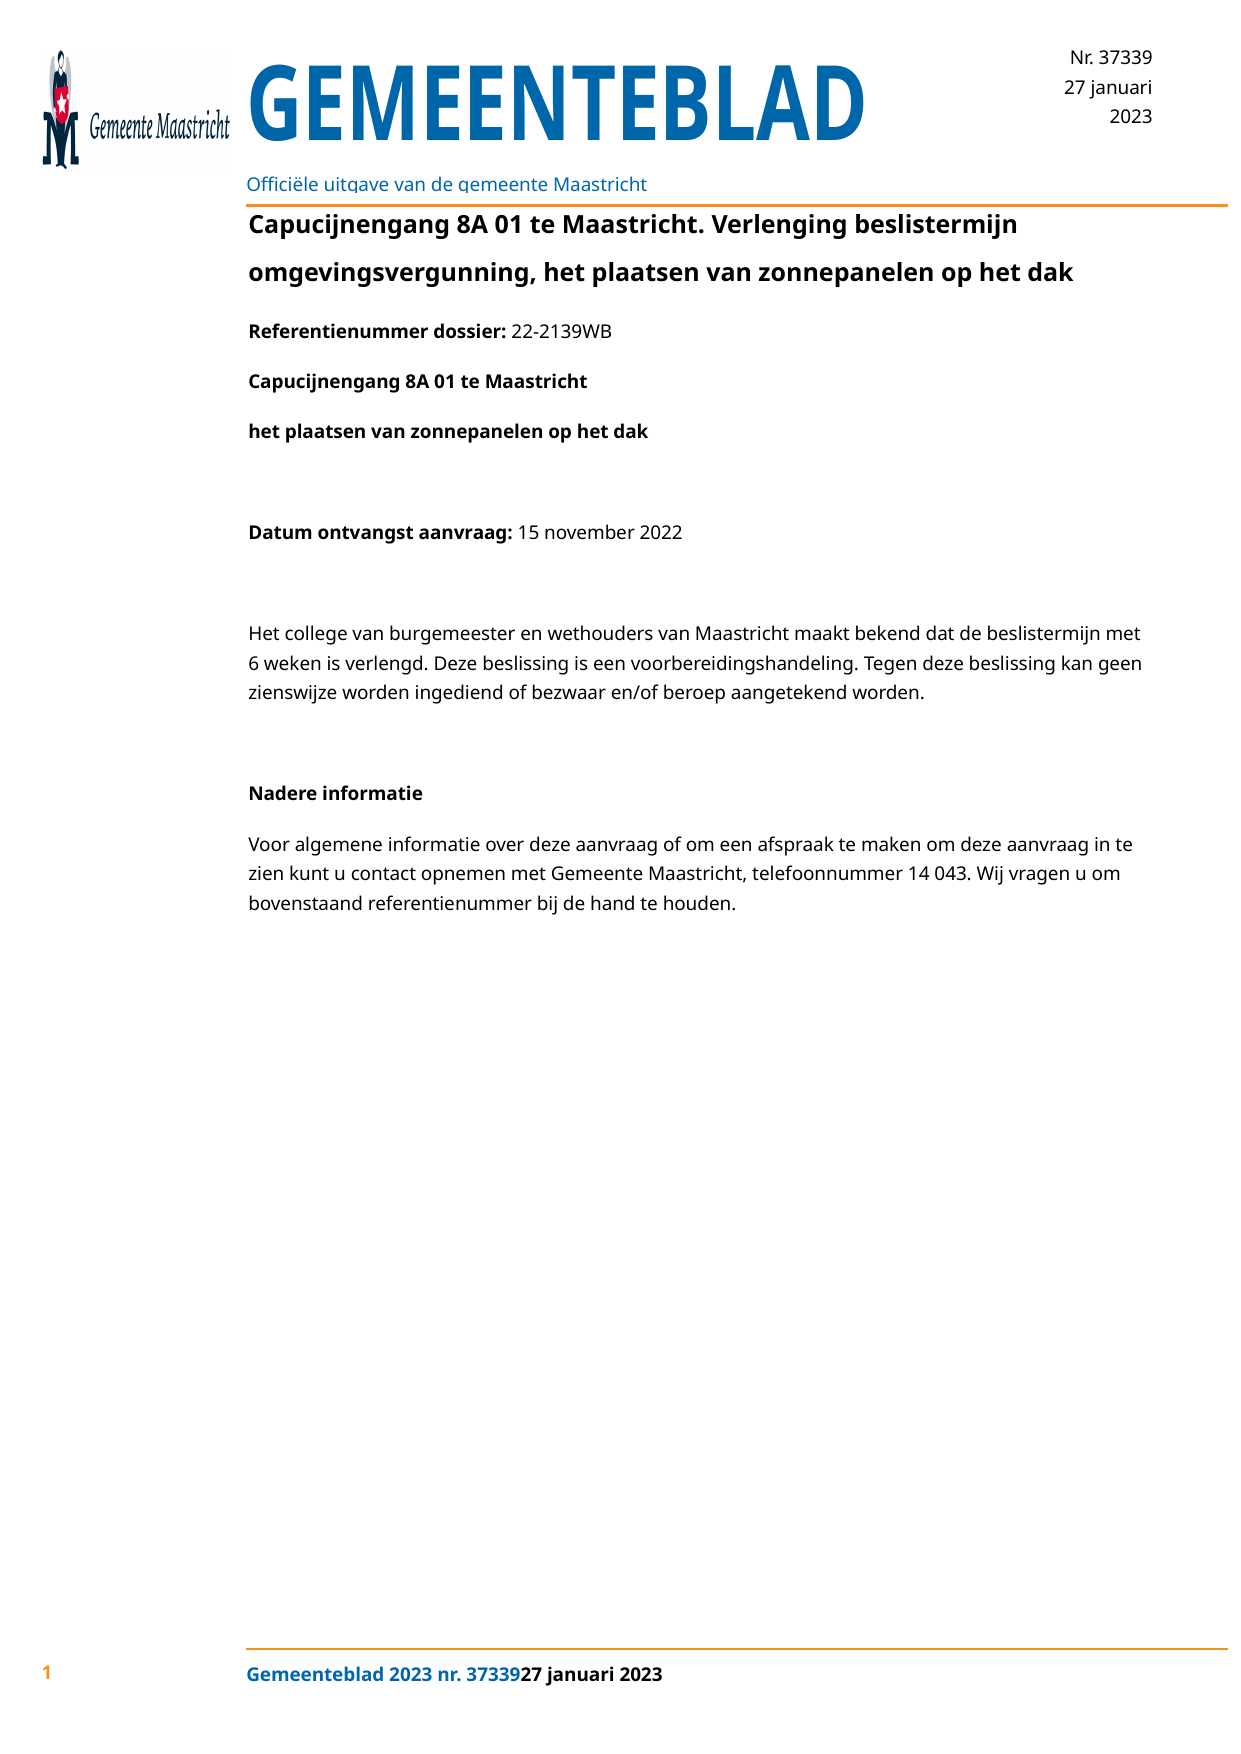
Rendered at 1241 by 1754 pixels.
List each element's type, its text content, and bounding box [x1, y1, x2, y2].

text Referentienummer dossier: 22-2139WB [248, 318, 1152, 344]
text het plaatsen van zonnepanelen op het dak [248, 419, 1152, 444]
text Datum ontvangst aanvraag: 15 november 2022 [248, 519, 1152, 545]
text Nadere informatie [248, 780, 1152, 806]
text Capucijnengang 8A 01 te Maastricht [248, 368, 1152, 394]
text Het college van burgemeester en wethouders van Maastricht maakt bekend dat de beslistermijn met 6 weken is verlengd. Deze beslissing is een voorbereidingshandeling. Tegen deze beslissing kan geen zienswijze worden ingediend of bezwaar en/of beroep aangetekend worden. [248, 620, 1152, 705]
text Voor algemene informatie over deze aanvraag of om een afspraak te maken om deze aanvraag in te zien kunt u contact opnemen met Gemeente Maastricht, telefoonnummer 14 043. Wij vragen u om bovenstaand referentienummer bij de hand te houden. [248, 831, 1152, 916]
text Capucijnengang 8A 01 te Maastricht. Verlenging beslistermijn omgevingsvergunning, het plaatsen van zonnepanelen op het dak [248, 207, 1152, 288]
picture [41, 47, 231, 172]
